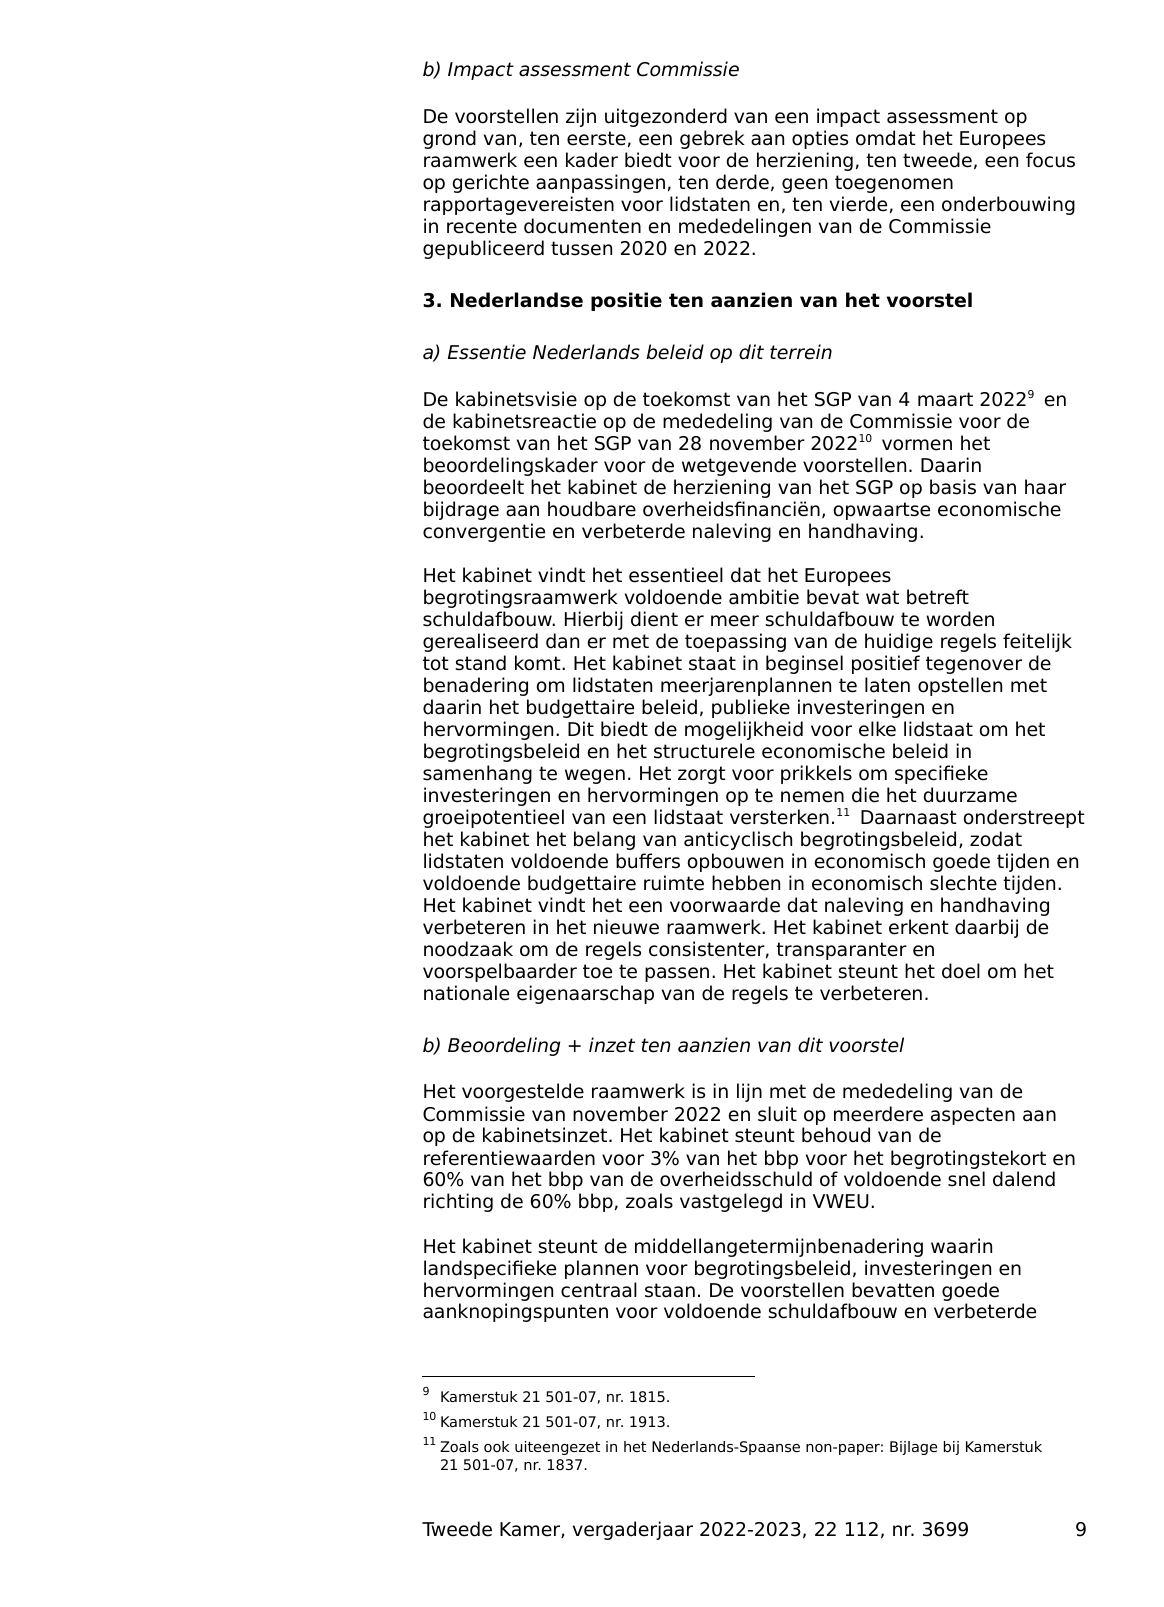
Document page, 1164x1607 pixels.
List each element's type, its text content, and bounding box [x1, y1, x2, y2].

subtitle 3. Nederlandse positie ten aanzien van het voorstel [422, 290, 1087, 312]
text Het voorgestelde raamwerk is in lijn met de mededeling van de Commissie van november 2022 en sluit op meerdere aspecten aan op de kabinetsinzet. Het kabinet steunt behoud van de referentiewaarden voor 3% van het bbp voor het begrotingstekort en 60% van het bbp van de overheidsschuld of voldoende snel dalend richting de 60% bbp, zoals vastgelegd in VWEU. [422, 1081, 1087, 1213]
subtitle a) Essentie Nederlands beleid op dit terrein [422, 342, 1087, 364]
text De voorstellen zijn uitgezonderd van een impact assessment op grond van, ten eerste, een gebrek aan opties omdat het Europees raamwerk een kader biedt voor de herziening, ten tweede, een focus op gerichte aanpassingen, ten derde, geen toegenomen rapportagevereisten voor lidstaten en, ten vierde, een onderbouwing in recente documenten en mededelingen van de Commissie gepubliceerd tussen 2020 en 2022. [422, 106, 1087, 260]
text Het kabinet vindt het essentieel dat het Europees begrotingsraamwerk voldoende ambitie bevat wat betreft schuldafbouw. Hierbij dient er meer schuldafbouw te worden gerealiseerd dan er met de toepassing van de huidige regels feitelijk tot stand komt. Het kabinet staat in beginsel positief tegenover de benadering om lidstaten meerjarenplannen te laten opstellen met daarin het budgettaire beleid, publieke investeringen en hervormingen. Dit biedt de mogelijkheid voor elke lidstaat om het begrotingsbeleid en het structurele economische beleid in samenhang te wegen. Het zorgt voor prikkels om specifieke investeringen en hervormingen op te nemen die het duurzame groeipotentieel van een lidstaat versterken. Daarnaast onderstreept het kabinet het belang van anticyclisch begrotingsbeleid, zodat lidstaten voldoende buffers opbouwen in economisch goede tijden en voldoende budgettaire ruimte hebben in economisch slechte tijden. Het kabinet vindt het een voorwaarde dat naleving en handhaving verbeteren in het nieuwe raamwerk. Het kabinet erkent daarbij de noodzaak om de regels consistenter, transparanter en voorspelbaarder toe te passen. Het kabinet steunt het doel om het nationale eigenaarschap van de regels te verbeteren. [422, 565, 1087, 1004]
text Zoals ook uiteengezet in het Nederlands-Spaanse non-paper: Bijlage bij Kamerstuk 21 501-07, nr. 1837. [422, 1435, 1087, 1474]
text Kamerstuk 21 501-07, nr. 1815. [422, 1385, 1087, 1407]
text De kabinetsvisie op de toekomst van het SGP van 4 maart 2022 en de kabinetsreactie op de mededeling van de Commissie voor de toekomst van het SGP van 28 november 2022 vormen het beoordelingskader voor de wetgevende voorstellen. Daarin beoordeelt het kabinet de herziening van het SGP op basis van haar bijdrage aan houdbare overheidsfinanciën, opwaartse economische convergentie en verbeterde naleving en handhaving. [422, 389, 1087, 543]
subtitle b) Impact assessment Commissie [422, 59, 1087, 81]
text Het kabinet steunt de middellangetermijnbenadering waarin landspecifieke plannen voor begrotingsbeleid, investeringen en hervormingen centraal staan. De voorstellen bevatten goede aanknopingspunten voor voldoende schuldafbouw en verbeterde [422, 1236, 1087, 1323]
subtitle b) Beoordeling + inzet ten aanzien van dit voorstel [422, 1034, 1087, 1056]
text Kamerstuk 21 501-07, nr. 1913. [422, 1410, 1087, 1432]
